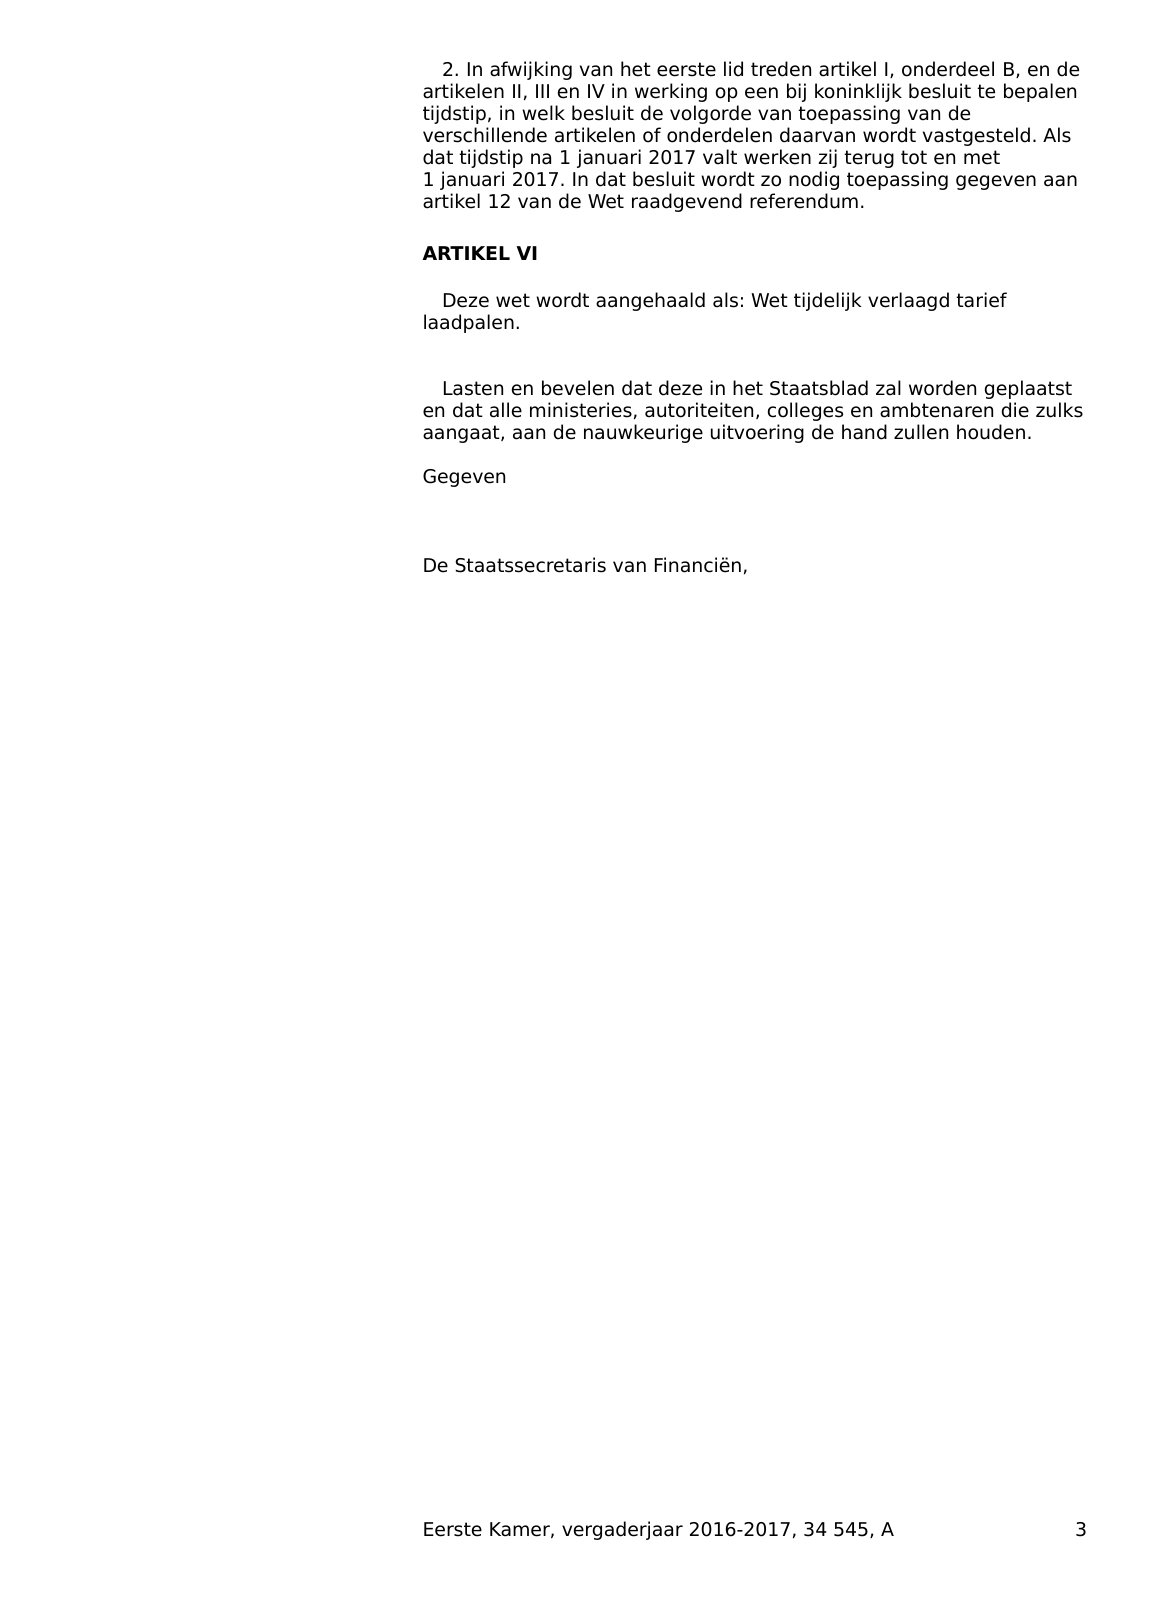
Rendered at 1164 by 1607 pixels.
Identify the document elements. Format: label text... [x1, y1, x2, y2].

text Lasten en bevelen dat deze in het Staatsblad zal worden geplaatst en dat alle ministeries, autoriteiten, colleges en ambtenaren die zulks aangaat, aan de nauwkeurige uitvoering de hand zullen houden. [422, 378, 1087, 444]
text Deze wet wordt aangehaald als: Wet tijdelijk verlaagd tarief laadpalen. [422, 290, 1087, 334]
subtitle ARTIKEL VI [422, 243, 1087, 265]
text De Staatssecretaris van Financiën, [422, 555, 1087, 577]
text 2. In afwijking van het eerste lid treden artikel I, onderdeel B, en de artikelen II, III en IV in werking op een bij koninklijk besluit te bepalen tijdstip, in welk besluit de volgorde van toepassing van de verschillende artikelen of onderdelen daarvan wordt vastgesteld. Als dat tijdstip na 1 januari 2017 valt werken zij terug tot en met 1 januari 2017. In dat besluit wordt zo nodig toepassing gegeven aan artikel 12 van de Wet raadgevend referendum. [422, 59, 1087, 213]
text Gegeven [422, 466, 1087, 488]
